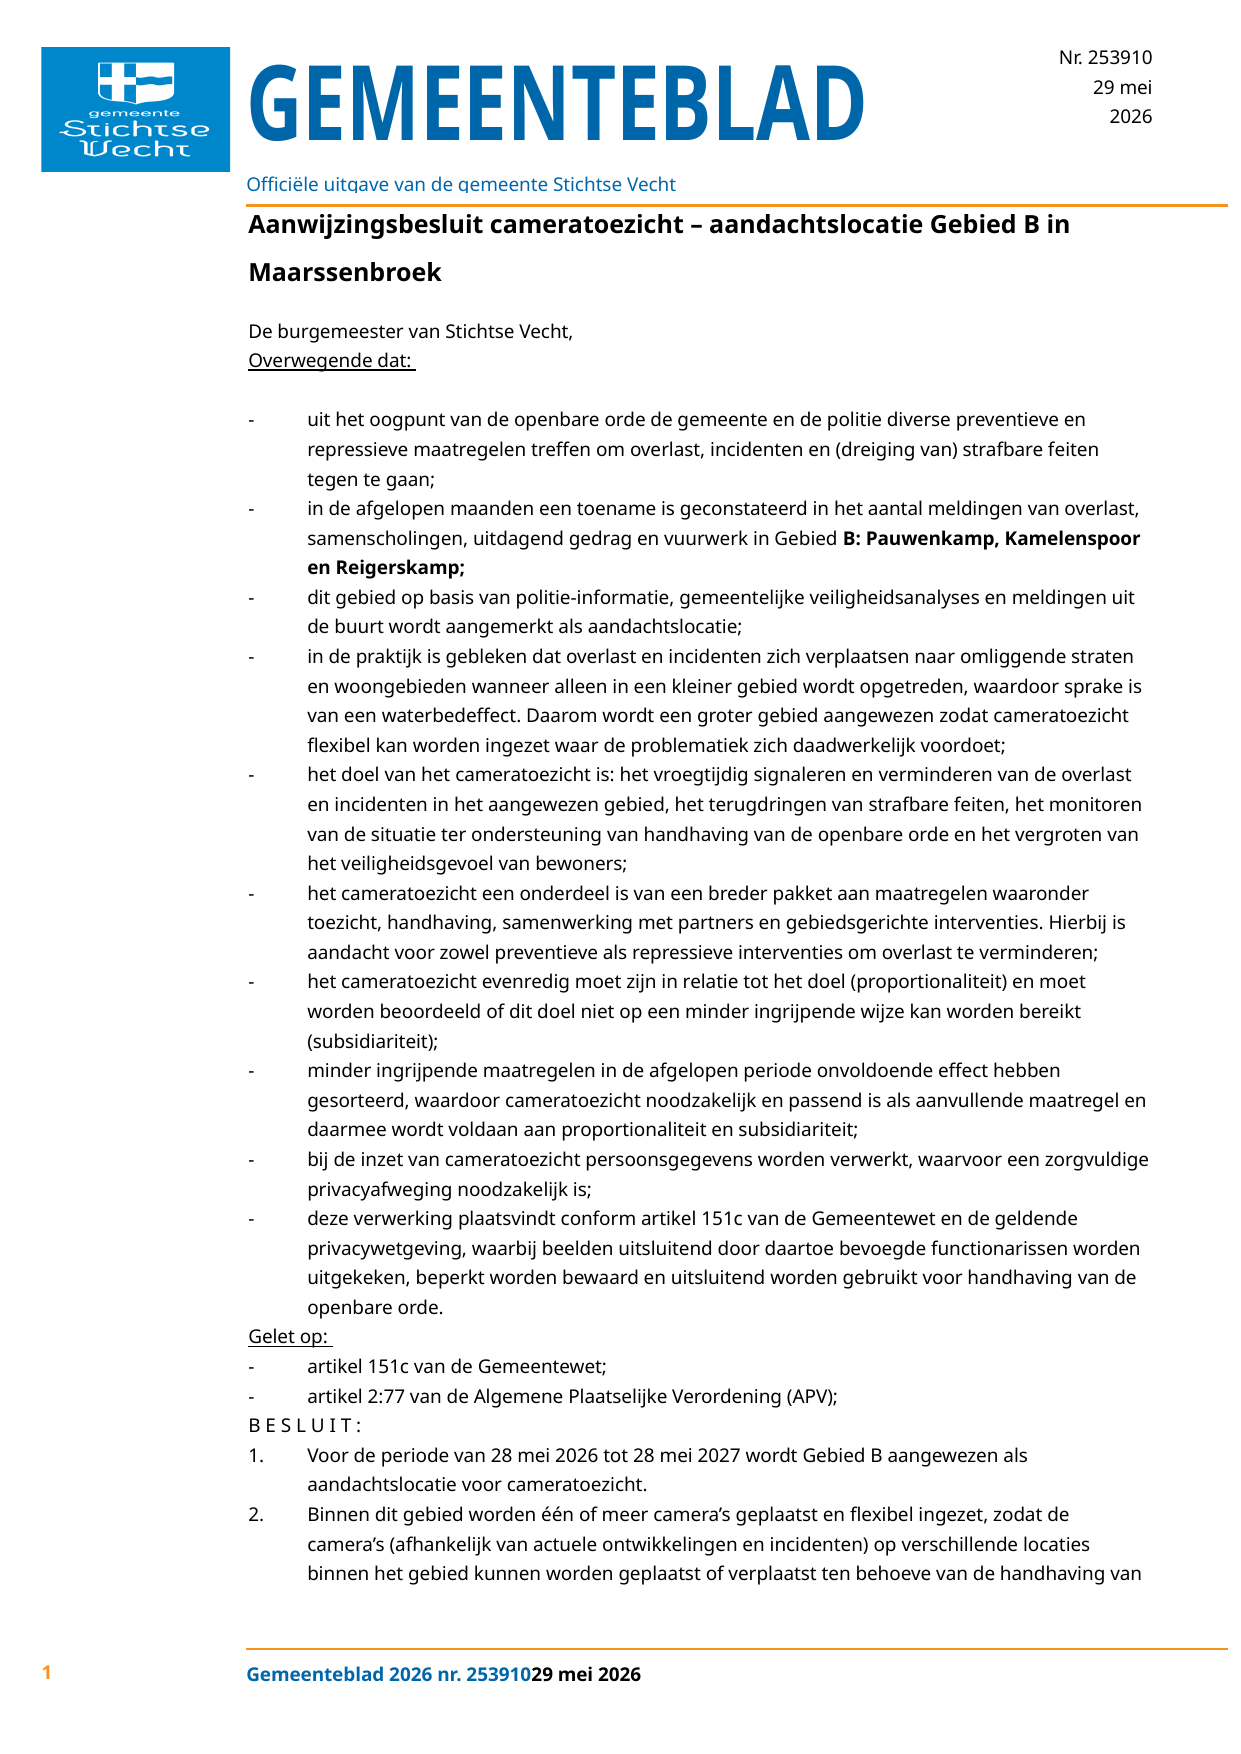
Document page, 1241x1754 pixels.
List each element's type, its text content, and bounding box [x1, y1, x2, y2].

text Gelet op: [248, 1324, 1152, 1349]
list dit gebied op basis van politie-informatie, gemeentelijke veiligheidsanalyses en meldingen uit de buurt wordt aangemerkt als aandachtslocatie; [248, 584, 1152, 639]
text B E S L U I T : [248, 1412, 1152, 1438]
list minder ingrijpende maatregelen in de afgelopen periode onvoldoende effect hebben gesorteerd, waardoor cameratoezicht noodzakelijk en passend is als aanvullende maatregel en daarmee wordt voldaan aan proportionaliteit en subsidiariteit; [248, 1057, 1152, 1142]
list in de praktijk is gebleken dat overlast en incidenten zich verplaatsen naar omliggende straten en woongebieden wanneer alleen in een kleiner gebied wordt opgetreden, waardoor sprake is van een waterbedeffect. Daarom wordt een groter gebied aangewezen zodat cameratoezicht flexibel kan worden ingezet waar de problematiek zich daadwerkelijk voordoet; [248, 643, 1152, 758]
text Aanwijzingsbesluit cameratoezicht – aandachtslocatie Gebied B in Maarssenbroek [248, 207, 1152, 288]
list het doel van het cameratoezicht is: het vroegtijdig signaleren en verminderen van de overlast en incidenten in het aangewezen gebied, het terugdringen van strafbare feiten, het monitoren van de situatie ter ondersteuning van handhaving van de openbare orde en het vergroten van het veiligheidsgevoel van bewoners; [248, 762, 1152, 876]
picture [99, 63, 135, 101]
picture [137, 63, 174, 103]
list Binnen dit gebied worden één of meer camera’s geplaatst en flexibel ingezet, zodat de camera’s (afhankelijk van actuele ontwikkelingen en incidenten) op verschillende locaties binnen het gebied kunnen worden geplaatst of verplaatst ten behoeve van de handhaving van [248, 1501, 1152, 1586]
list artikel 151c van de Gemeentewet; [248, 1353, 1152, 1379]
list in de afgelopen maanden een toename is geconstateerd in het aantal meldingen van overlast, samenscholingen, uitdagend gedrag en vuurwerk in Gebied B: Pauwenkamp, Kamelenspoor en Reigerskamp; [248, 495, 1152, 580]
list bij de inzet van cameratoezicht persoonsgegevens worden verwerkt, waarvoor een zorgvuldige privacyafweging noodzakelijk is; [248, 1146, 1152, 1202]
text De burgemeester van Stichtse Vecht, [248, 318, 1152, 344]
list Voor de periode van 28 mei 2026 tot 28 mei 2027 wordt Gebied B aangewezen als aandachtslocatie voor cameratoezicht. [248, 1442, 1152, 1497]
text Overwegende dat: [248, 347, 1152, 373]
list het cameratoezicht een onderdeel is van een breder pakket aan maatregelen waaronder toezicht, handhaving, samenwerking met partners en gebiedsgerichte interventies. Hierbij is aandacht voor zowel preventieve als repressieve interventies om overlast te verminderen; [248, 880, 1152, 965]
list het cameratoezicht evenredig moet zijn in relatie tot het doel (proportionaliteit) en moet worden beoordeeld of dit doel niet op een minder ingrijpende wijze kan worden bereikt (subsidiariteit); [248, 969, 1152, 1054]
list uit het oogpunt van de openbare orde de gemeente en de politie diverse preventieve en repressieve maatregelen treffen om overlast, incidenten en (dreiging van) strafbare feiten tegen te gaan; [248, 407, 1152, 492]
list deze verwerking plaatsvindt conform artikel 151c van de Gemeentewet en de geldende privacywetgeving, waarbij beelden uitsluitend door daartoe bevoegde functionarissen worden uitgekeken, beperkt worden bewaard en uitsluitend worden gebruikt voor handhaving van de openbare orde. [248, 1205, 1152, 1320]
list artikel 2:77 van de Algemene Plaatselijke Verordening (APV); [248, 1383, 1152, 1409]
